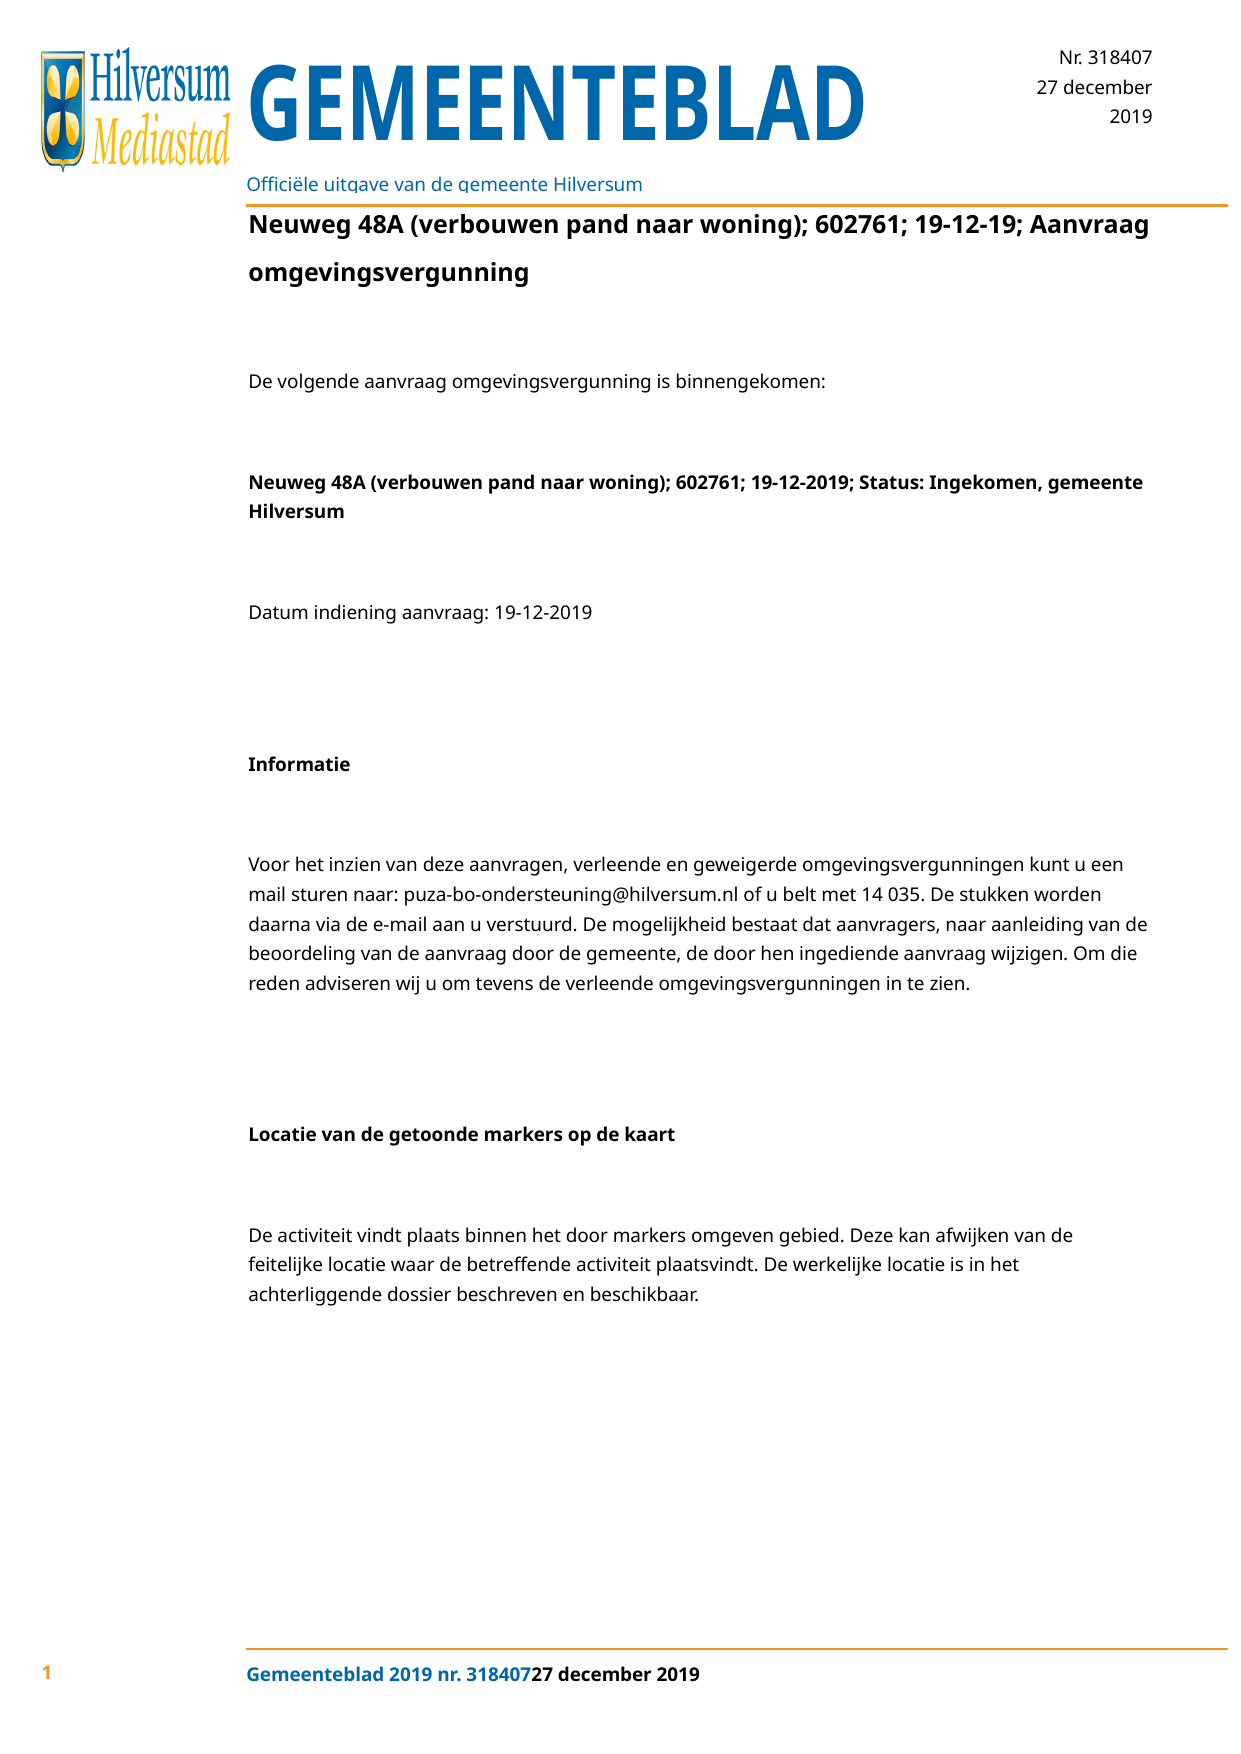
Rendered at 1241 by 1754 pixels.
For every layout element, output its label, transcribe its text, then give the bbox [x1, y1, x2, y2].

picture [41, 47, 231, 172]
text De volgende aanvraag omgevingsvergunning is binnengekomen: [248, 368, 1152, 394]
text Neuweg 48A (verbouwen pand naar woning); 602761; 19-12-2019; Status: Ingekomen, gemeente Hilversum [248, 469, 1152, 524]
text Locatie van de getoonde markers op de kaart [248, 1121, 1152, 1147]
text Datum indiening aanvraag: 19-12-2019 [248, 599, 1152, 625]
text De activiteit vindt plaats binnen het door markers omgeven gebied. Deze kan afwijken van de feitelijke locatie waar de betreffende activiteit plaatsvindt. De werkelijke locatie is in het achterliggende dossier beschreven en beschikbaar. [248, 1222, 1152, 1307]
text Voor het inzien van deze aanvragen, verleende en geweigerde omgevingsvergunningen kunt u een mail sturen naar: puza-bo-ondersteuning@hilversum.nl of u belt met 14 035. De stukken worden daarna via de e-mail aan u verstuurd. De mogelijkheid bestaat dat aanvragers, naar aanleiding van de beoordeling van de aanvraag door de gemeente, de door hen ingediende aanvraag wijzigen. Om die reden adviseren wij u om tevens de verleende omgevingsvergunningen in te zien. [248, 852, 1152, 996]
text Neuweg 48A (verbouwen pand naar woning); 602761; 19-12-19; Aanvraag omgevingsvergunning [248, 207, 1152, 288]
text Informatie [248, 751, 1152, 777]
